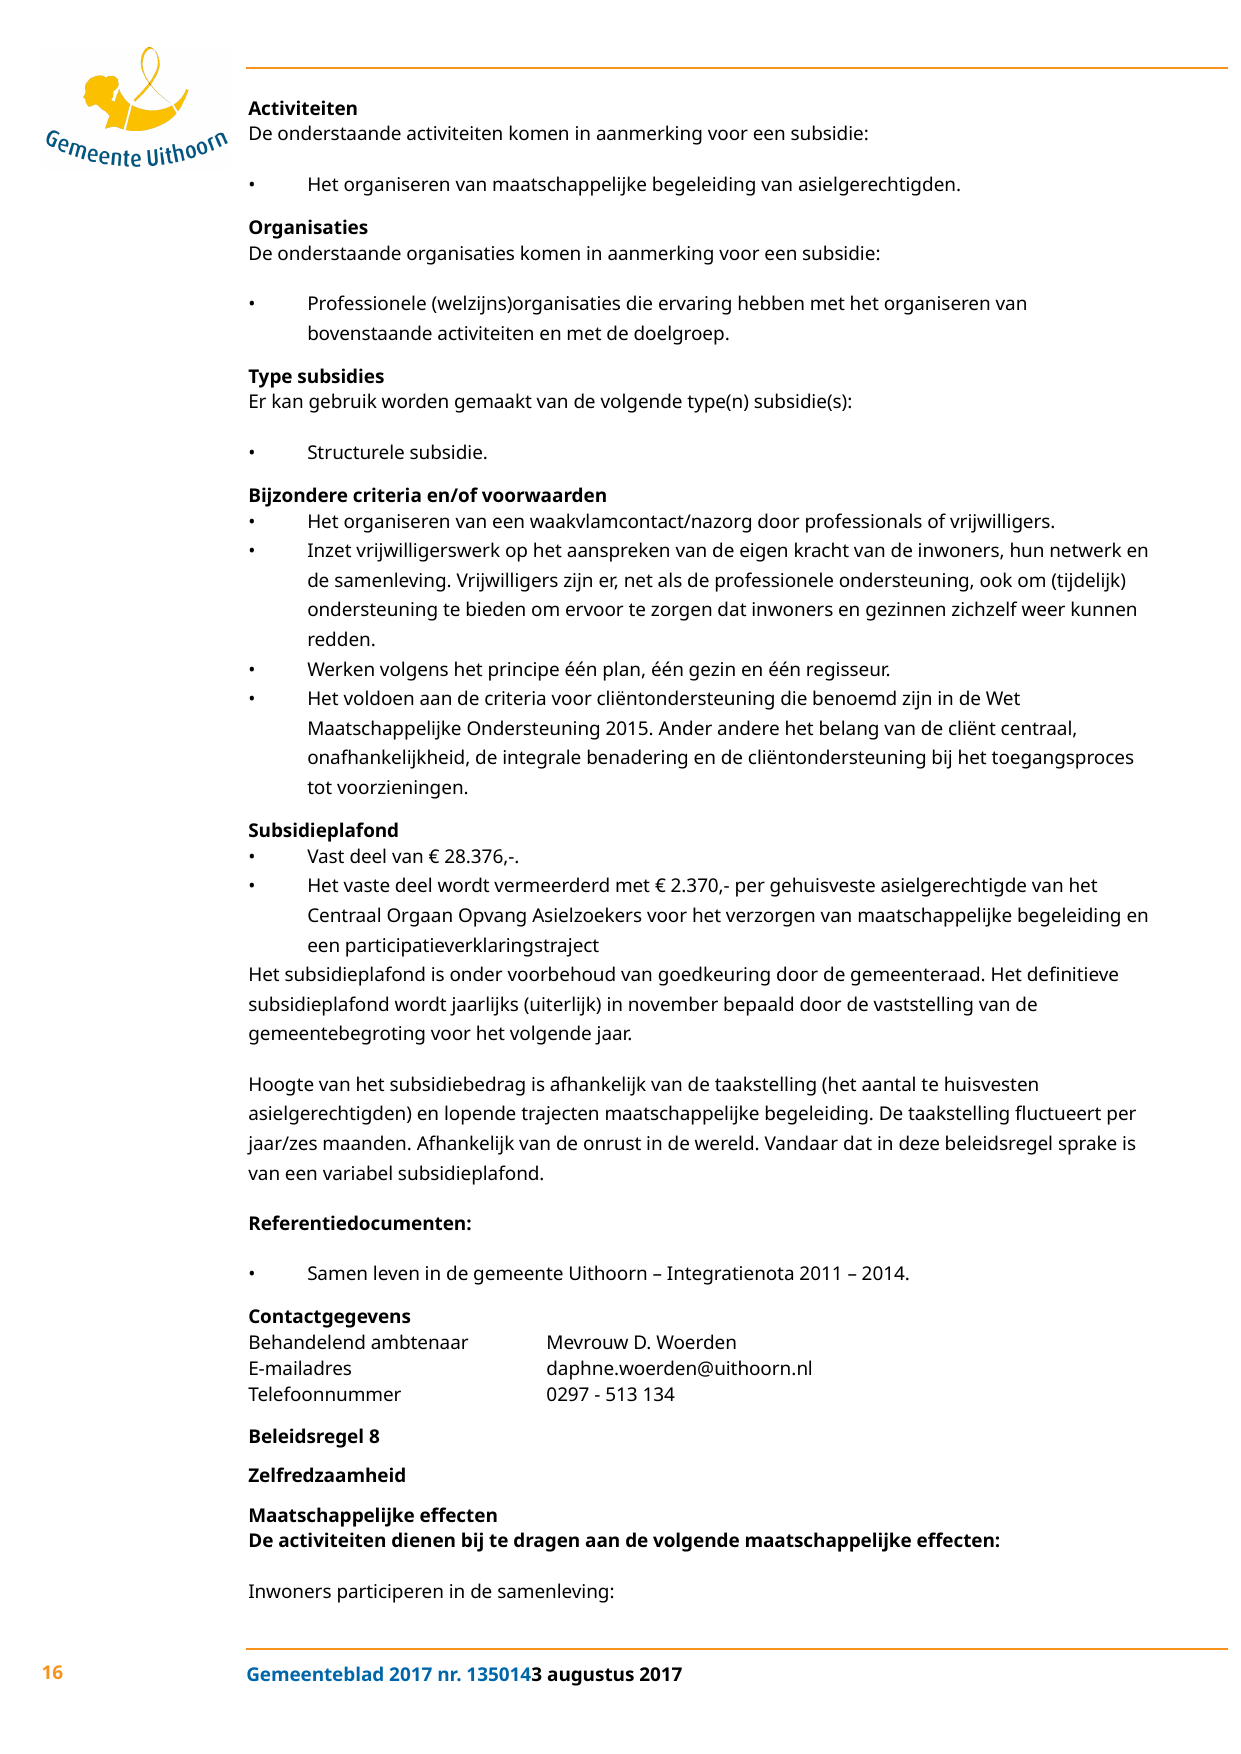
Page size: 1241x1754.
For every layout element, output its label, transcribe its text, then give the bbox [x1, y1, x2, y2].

list Structurele subsidie. [248, 439, 1152, 465]
text Contactgegevens [248, 1304, 1152, 1329]
text De activiteiten dienen bij te dragen aan de volgende maatschappelijke effecten: [248, 1528, 1152, 1553]
text Beleidsregel 8 [248, 1423, 1152, 1449]
list Het vaste deel wordt vermeerderd met € 2.370,- per gehuisveste asielgerechtigde van het Centraal Orgaan Opvang Asielzoekers voor het verzorgen van maatschappelijke begeleiding en een participatieverklaringstraject [248, 873, 1152, 957]
text Er kan gebruik worden gemaakt van de volgende type(n) subsidie(s): [248, 389, 1152, 414]
table_cell Telefoonnummer [248, 1381, 546, 1407]
list Werken volgens het principe één plan, één gezin en één regisseur. [248, 656, 1152, 682]
table_cell 0297 - 513 134 [546, 1381, 1152, 1407]
text Bijzondere criteria en/of voorwaarden [248, 482, 1152, 508]
list Inzet vrijwilligerswerk op het aanspreken van de eigen kracht van de inwoners, hun netwerk en de samenleving. Vrijwilligers zijn er, net als de professionele ondersteuning, ook om (tijdelijk) ondersteuning te bieden om ervoor te zorgen dat inwoners en gezinnen zichzelf weer kunnen redden. [248, 537, 1152, 652]
list Samen leven in de gemeente Uithoorn – Integratienota 2011 – 2014. [248, 1261, 1152, 1286]
text De onderstaande organisaties komen in aanmerking voor een subsidie: [248, 240, 1152, 266]
text Referentiedocumenten: [248, 1210, 1152, 1236]
text Inwoners participeren in de samenleving: [248, 1578, 1152, 1604]
text Type subsidies [248, 363, 1152, 389]
list Vast deel van € 28.376,-. [248, 843, 1152, 869]
text Hoogte van het subsidiebedrag is afhankelijk van de taakstelling (het aantal te huisvesten asielgerechtigden) en lopende trajecten maatschappelijke begeleiding. De taakstelling fluctueert per jaar/zes maanden. Afhankelijk van de onrust in de wereld. Vandaar dat in deze beleidsregel sprake is van een variabel subsidieplafond. [248, 1071, 1152, 1185]
table_cell daphne.woerden@uithoorn.nl [546, 1355, 1152, 1381]
text Zelfredzaamheid [248, 1463, 1152, 1488]
text Subsidieplafond [248, 817, 1152, 843]
picture [41, 47, 231, 172]
text Maatschappelijke effecten [248, 1502, 1152, 1528]
table_cell E-mailadres [248, 1355, 546, 1381]
text Activiteiten [248, 95, 1152, 121]
text Organisaties [248, 214, 1152, 240]
list Het organiseren van maatschappelijke begeleiding van asielgerechtigden. [248, 171, 1152, 197]
text De onderstaande activiteiten komen in aanmerking voor een subsidie: [248, 121, 1152, 146]
list Het organiseren van een waakvlamcontact/nazorg door professionals of vrijwilligers. [248, 508, 1152, 534]
text Het subsidieplafond is onder voorbehoud van goedkeuring door de gemeenteraad. Het definitieve subsidieplafond wordt jaarlijks (uiterlijk) in november bepaald door de vaststelling van de gemeentebegroting voor het volgende jaar. [248, 961, 1152, 1046]
table_header Mevrouw D. Woerden [546, 1330, 1152, 1355]
list Professionele (welzijns)organisaties die ervaring hebben met het organiseren van bovenstaande activiteiten en met de doelgroep. [248, 290, 1152, 346]
list Het voldoen aan de criteria voor cliëntondersteuning die benoemd zijn in de Wet Maatschappelijke Ondersteuning 2015. Ander andere het belang van de cliënt centraal, onafhankelijkheid, de integrale benadering en de cliëntondersteuning bij het toegangsproces tot voorzieningen. [248, 685, 1152, 800]
table_header Behandelend ambtenaar [248, 1330, 546, 1355]
